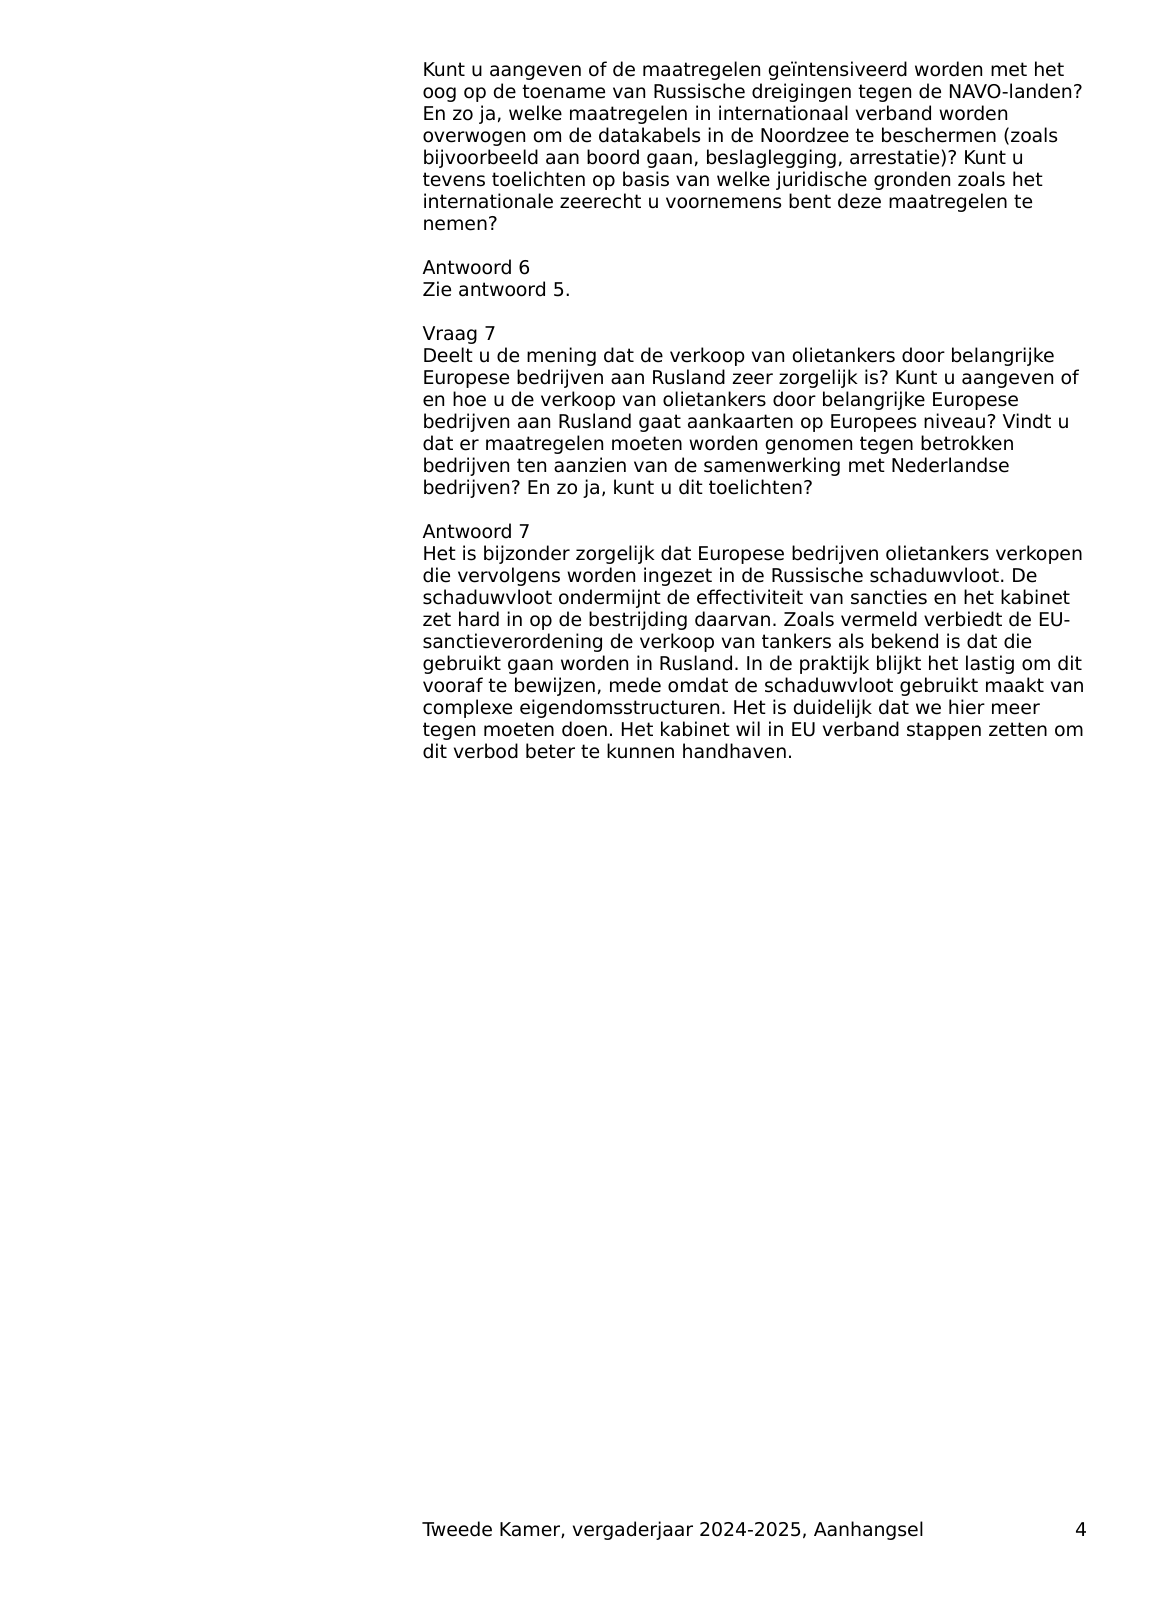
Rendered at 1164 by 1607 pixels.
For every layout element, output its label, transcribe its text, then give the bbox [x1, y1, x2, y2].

text Deelt u de mening dat de verkoop van olietankers door belangrijke Europese bedrijven aan Rusland zeer zorgelijk is? Kunt u aangeven of en hoe u de verkoop van olietankers door belangrijke Europese bedrijven aan Rusland gaat aankaarten op Europees niveau? Vindt u dat er maatregelen moeten worden genomen tegen betrokken bedrijven ten aanzien van de samenwerking met Nederlandse bedrijven? En zo ja, kunt u dit toelichten? [422, 345, 1087, 499]
text Zie antwoord 5. [422, 279, 1087, 301]
text Het is bijzonder zorgelijk dat Europese bedrijven olietankers verkopen die vervolgens worden ingezet in de Russische schaduwvloot. De schaduwvloot ondermijnt de effectiviteit van sancties en het kabinet zet hard in op de bestrijding daarvan. Zoals vermeld verbiedt de EU-sanctieverordening de verkoop van tankers als bekend is dat die gebruikt gaan worden in Rusland. In de praktijk blijkt het lastig om dit vooraf te bewijzen, mede omdat de schaduwvloot gebruikt maakt van complexe eigendomsstructuren. Het is duidelijk dat we hier meer tegen moeten doen. Het kabinet wil in EU verband stappen zetten om dit verbod beter te kunnen handhaven. [422, 543, 1087, 763]
text Antwoord 7 [422, 521, 1087, 543]
text Vraag 7 [422, 323, 1087, 345]
text Kunt u aangeven of de maatregelen geïntensiveerd worden met het oog op de toename van Russische dreigingen tegen de NAVO-landen? En zo ja, welke maatregelen in internationaal verband worden overwogen om de datakabels in de Noordzee te beschermen (zoals bijvoorbeeld aan boord gaan, beslaglegging, arrestatie)? Kunt u tevens toelichten op basis van welke juridische gronden zoals het internationale zeerecht u voornemens bent deze maatregelen te nemen? [422, 59, 1087, 235]
text Antwoord 6 [422, 257, 1087, 279]
